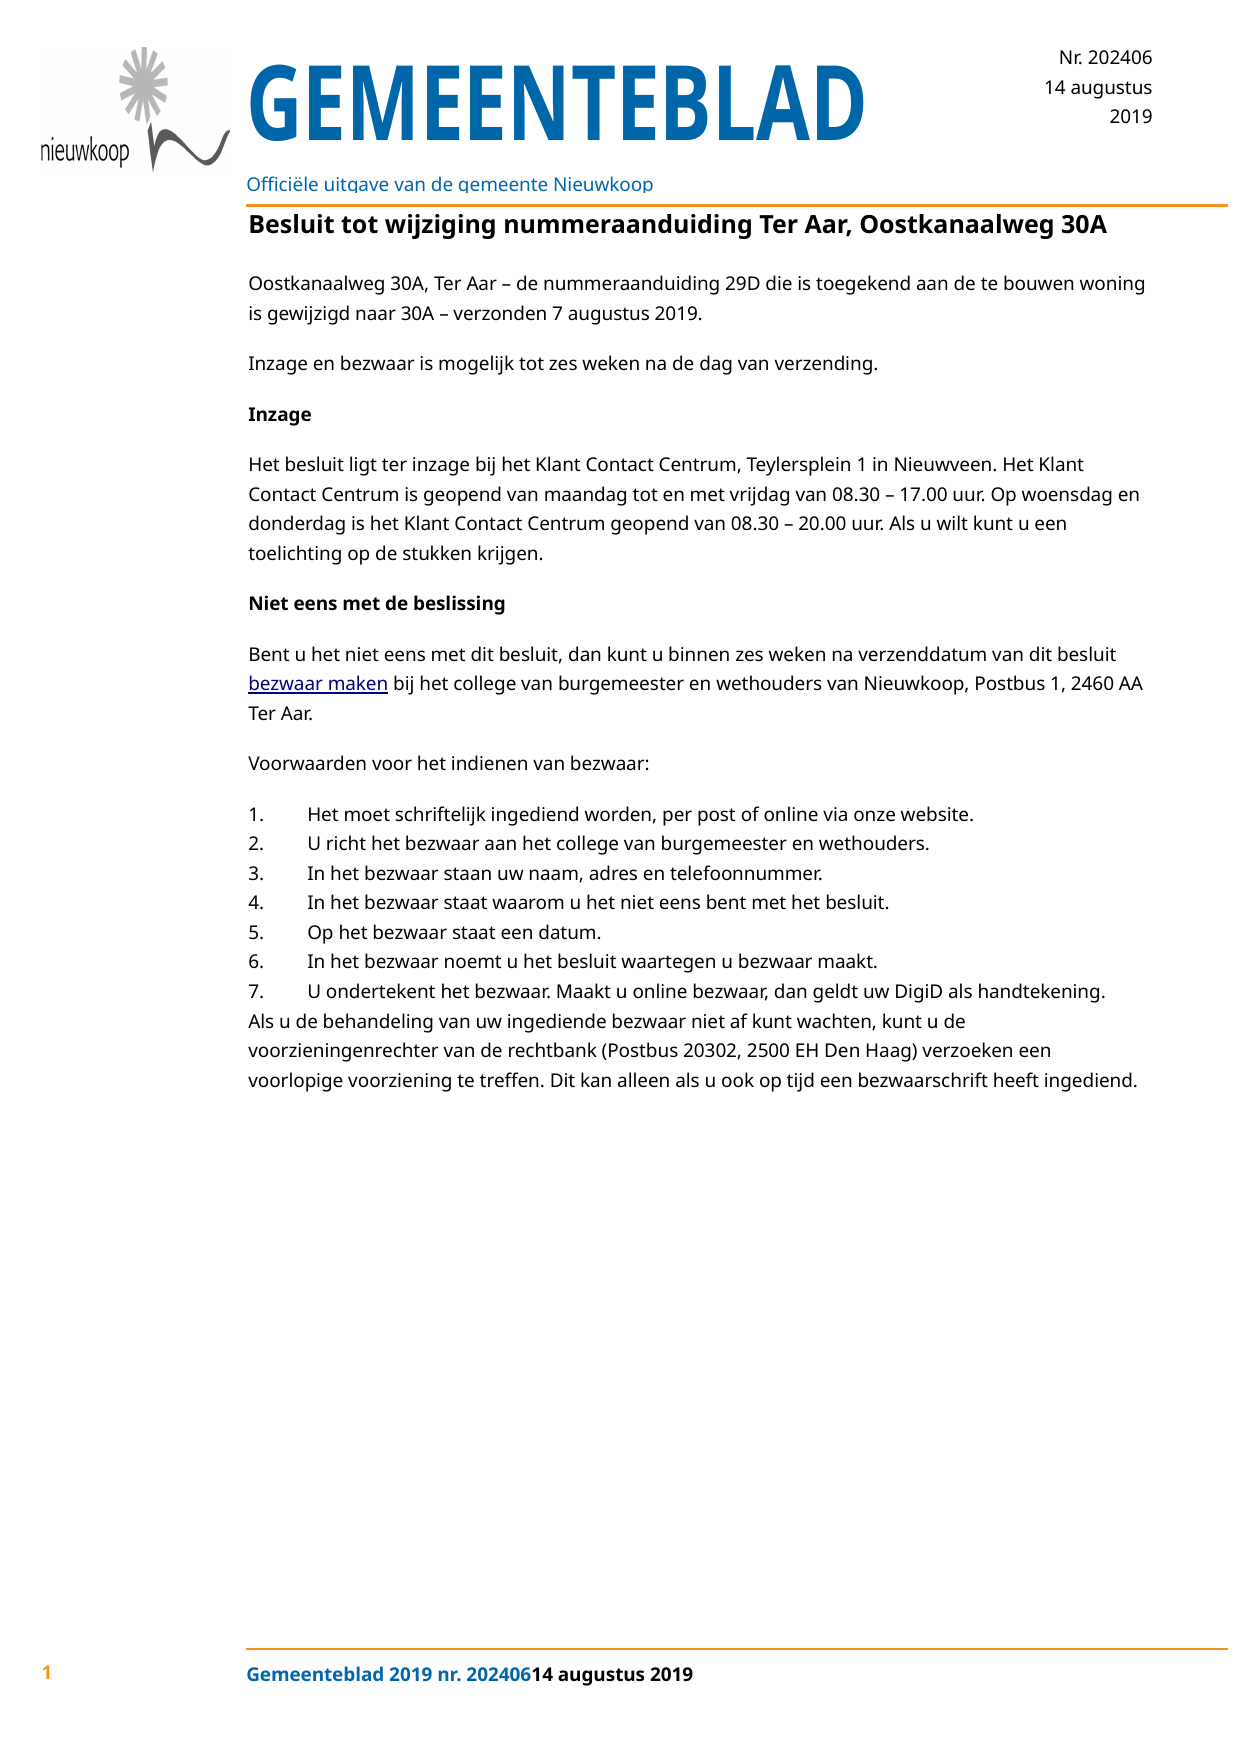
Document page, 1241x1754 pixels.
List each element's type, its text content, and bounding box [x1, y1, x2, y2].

list U ondertekent het bezwaar. Maakt u online bezwaar, dan geldt uw DigiD als handtekening. [248, 978, 1152, 1004]
text Bent u het niet eens met dit besluit, dan kunt u binnen zes weken na verzenddatum van dit besluit bezwaar maken bij het college van burgemeester en wethouders van Nieuwkoop, Postbus 1, 2460 AA Ter Aar. [248, 641, 1152, 726]
text Voorwaarden voor het indienen van bezwaar: [248, 750, 1152, 776]
list In het bezwaar noemt u het besluit waartegen u bezwaar maakt. [248, 949, 1152, 974]
list In het bezwaar staat waarom u het niet eens bent met het besluit. [248, 889, 1152, 915]
text Besluit tot wijziging nummeraanduiding Ter Aar, Oostkanaalweg 30A [248, 207, 1152, 241]
text Oostkanaalweg 30A, Ter Aar – de nummeraanduiding 29D die is toegekend aan de te bouwen woning is gewijzigd naar 30A – verzonden 7 augustus 2019. [248, 270, 1152, 326]
picture [41, 47, 231, 172]
text Inzage en bezwaar is mogelijk tot zes weken na de dag van verzending. [248, 350, 1152, 376]
text Het besluit ligt ter inzage bij het Klant Contact Centrum, Teylersplein 1 in Nieuwveen. Het Klant Contact Centrum is geopend van maandag tot en met vrijdag van 08.30 – 17.00 uur. Op woensdag en donderdag is het Klant Contact Centrum geopend van 08.30 – 20.00 uur. Als u wilt kunt u een toelichting op de stukken krijgen. [248, 451, 1152, 566]
list U richt het bezwaar aan het college van burgemeester en wethouders. [248, 830, 1152, 856]
text Niet eens met de beslissing [248, 590, 1152, 616]
list Op het bezwaar staat een datum. [248, 919, 1152, 945]
list Het moet schriftelijk ingediend worden, per post of online via onze website. [248, 801, 1152, 826]
text Inzage [248, 401, 1152, 426]
text Als u de behandeling van uw ingediende bezwaar niet af kunt wachten, kunt u de voorzieningenrechter van de rechtbank (Postbus 20302, 2500 EH Den Haag) verzoeken een voorlopige voorziening te treffen. Dit kan alleen als u ook op tijd een bezwaarschrift heeft ingediend. [248, 1008, 1152, 1093]
list In het bezwaar staan uw naam, adres en telefoonnummer. [248, 860, 1152, 886]
